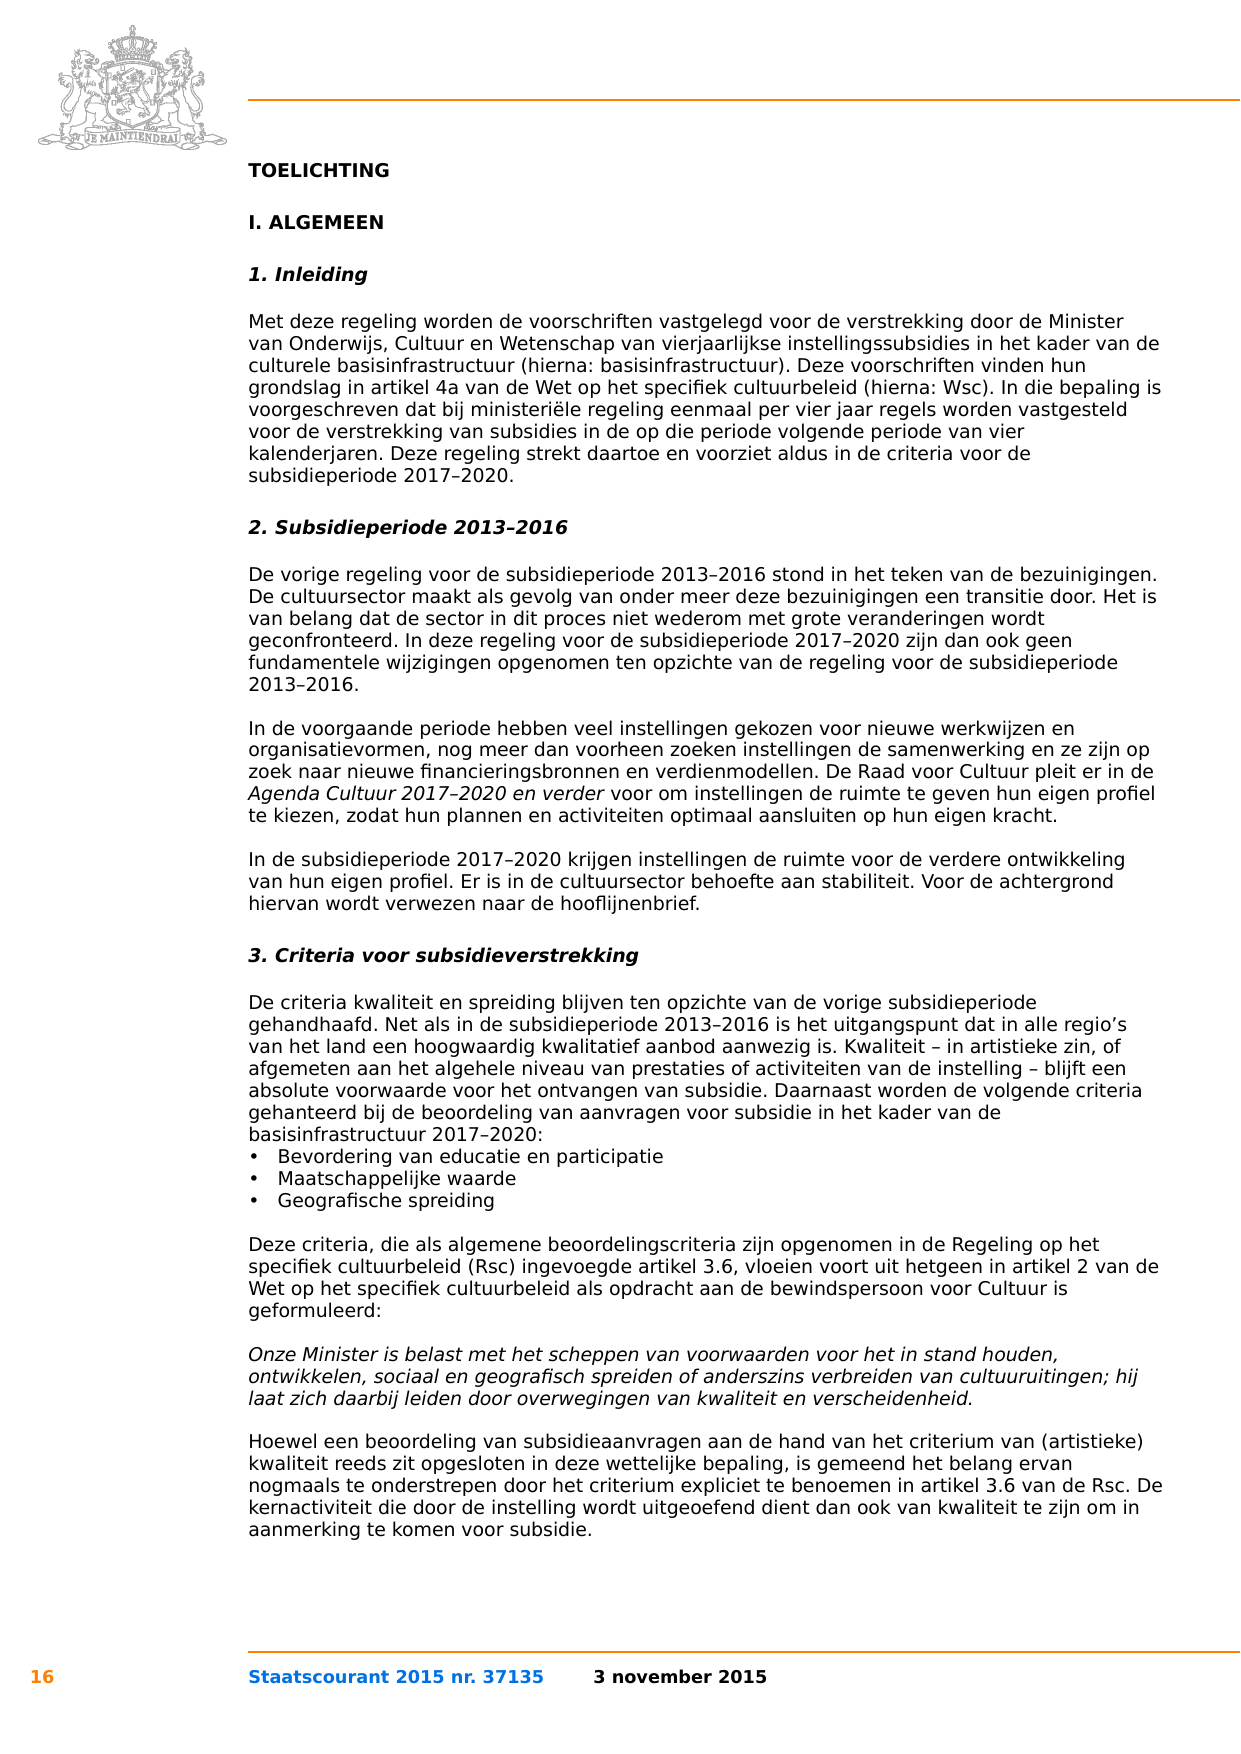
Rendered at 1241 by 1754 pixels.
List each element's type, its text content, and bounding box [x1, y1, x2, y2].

text • Geografische spreiding [248, 1190, 1163, 1212]
text Deze criteria, die als algemene beoordelingscriteria zijn opgenomen in de Regeling op het specifiek cultuurbeleid (Rsc) ingevoegde artikel 3.6, vloeien voort uit hetgeen in artikel 2 van de Wet op het specifiek cultuurbeleid als opdracht aan de bewindspersoon voor Cultuur is geformuleerd: [248, 1234, 1163, 1322]
text De vorige regeling voor de subsidieperiode 2013–2016 stond in het teken van de bezuinigingen. De cultuursector maakt als gevolg van onder meer deze bezuinigingen een transitie door. Het is van belang dat de sector in dit proces niet wederom met grote veranderingen wordt geconfronteerd. In deze regeling voor de subsidieperiode 2017–2020 zijn dan ook geen fundamentele wijzigingen opgenomen ten opzichte van de regeling voor de subsidieperiode 2013–2016. [248, 564, 1163, 696]
text Onze Minister is belast met het scheppen van voorwaarden voor het in stand houden, ontwikkelen, sociaal en geografisch spreiden of anderszins verbreiden van cultuuruitingen; hij laat zich daarbij leiden door overwegingen van kwaliteit en verscheidenheid. [248, 1343, 1163, 1409]
subtitle 3. Criteria voor subsidieverstrekking [248, 945, 1163, 967]
subtitle 1. Inleiding [248, 264, 1163, 286]
text Hoewel een beoordeling van subsidieaanvragen aan de hand van het criterium van (artistieke) kwaliteit reeds zit opgesloten in deze wettelijke bepaling, is gemeend het belang ervan nogmaals te onderstrepen door het criterium expliciet te benoemen in artikel 3.6 van de Rsc. De kernactiviteit die door de instelling wordt uitgeoefend dient dan ook van kwaliteit te zijn om in aanmerking te komen voor subsidie. [248, 1431, 1163, 1541]
subtitle 2. Subsidieperiode 2013–2016 [248, 517, 1163, 539]
text In de voorgaande periode hebben veel instellingen gekozen voor nieuwe werkwijzen en organisatievormen, nog meer dan voorheen zoeken instellingen de samenwerking en ze zijn op zoek naar nieuwe financieringsbronnen en verdienmodellen. De Raad voor Cultuur pleit er in de Agenda Cultuur 2017–2020 en verder voor om instellingen de ruimte te geven hun eigen profiel te kiezen, zodat hun plannen en activiteiten optimaal aansluiten op hun eigen kracht. [248, 717, 1163, 827]
text In de subsidieperiode 2017–2020 krijgen instellingen de ruimte voor de verdere ontwikkeling van hun eigen profiel. Er is in de cultuursector behoefte aan stabiliteit. Voor de achtergrond hiervan wordt verwezen naar de hooflijnenbrief. [248, 849, 1163, 915]
text De criteria kwaliteit en spreiding blijven ten opzichte van de vorige subsidieperiode gehandhaafd. Net als in de subsidieperiode 2013–2016 is het uitgangspunt dat in alle regio’s van het land een hoogwaardig kwalitatief aanbod aanwezig is. Kwaliteit – in artistieke zin, of afgemeten aan het algehele niveau van prestaties of activiteiten van de instelling – blijft een absolute voorwaarde voor het ontvangen van subsidie. Daarnaast worden de volgende criteria gehanteerd bij de beoordeling van aanvragen voor subsidie in het kader van de basisinfrastructuur 2017–2020: [248, 992, 1163, 1146]
subtitle I. ALGEMEEN [248, 212, 1163, 234]
subtitle TOELICHTING [248, 160, 1163, 182]
text • Bevordering van educatie en participatie [248, 1146, 1163, 1168]
text Met deze regeling worden de voorschriften vastgelegd voor de verstrekking door de Minister van Onderwijs, Cultuur en Wetenschap van vierjaarlijkse instellingssubsidies in het kader van de culturele basisinfrastructuur (hierna: basisinfrastructuur). Deze voorschriften vinden hun grondslag in artikel 4a van de Wet op het specifiek cultuurbeleid (hierna: Wsc). In die bepaling is voorgeschreven dat bij ministeriële regeling eenmaal per vier jaar regels worden vastgesteld voor de verstrekking van subsidies in de op die periode volgende periode van vier kalenderjaren. Deze regeling strekt daartoe en voorziet aldus in de criteria voor de subsidieperiode 2017–2020. [248, 311, 1163, 487]
picture [38, 25, 227, 150]
text • Maatschappelijke waarde [248, 1168, 1163, 1190]
